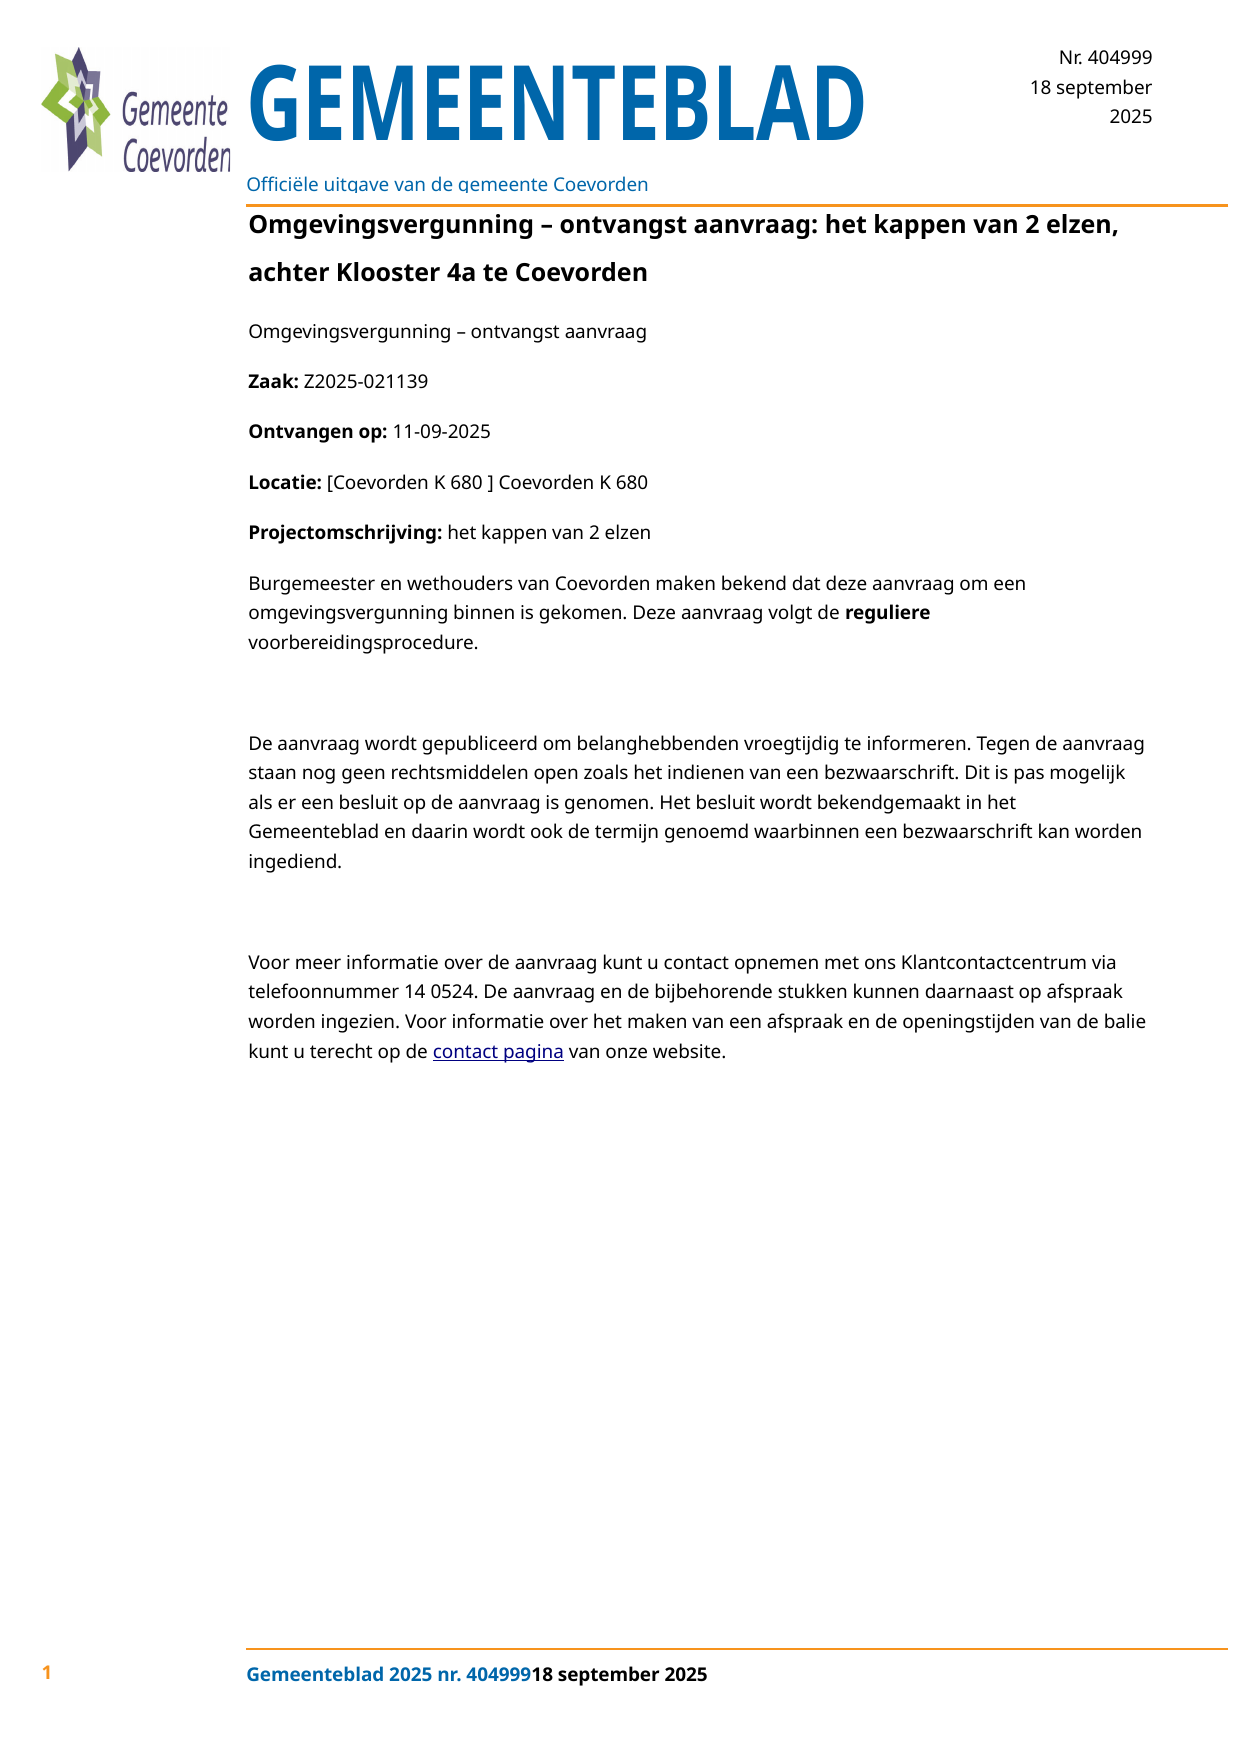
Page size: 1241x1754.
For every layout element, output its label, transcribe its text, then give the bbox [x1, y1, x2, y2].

text Omgevingsvergunning – ontvangst aanvraag: het kappen van 2 elzen, achter Klooster 4a te Coevorden [248, 207, 1152, 288]
text Projectomschrijving: het kappen van 2 elzen [248, 519, 1152, 545]
text Locatie: [Coevorden K 680 ] Coevorden K 680 [248, 469, 1152, 495]
text Omgevingsvergunning – ontvangst aanvraag [248, 318, 1152, 344]
text Burgemeester en wethouders van Coevorden maken bekend dat deze aanvraag om een omgevingsvergunning binnen is gekomen. Deze aanvraag volgt de reguliere voorbereidingsprocedure. [248, 570, 1152, 655]
text Ontvangen op: 11-09-2025 [248, 419, 1152, 444]
text De aanvraag wordt gepubliceerd om belanghebbenden vroegtijdig te informeren. Tegen de aanvraag staan nog geen rechtsmiddelen open zoals het indienen van een bezwaarschrift. Dit is pas mogelijk als er een besluit op de aanvraag is genomen. Het besluit wordt bekendgemaakt in het Gemeenteblad en daarin wordt ook de termijn genoemd waarbinnen een bezwaarschrift kan worden ingediend. [248, 730, 1152, 874]
picture [41, 47, 231, 172]
text Voor meer informatie over de aanvraag kunt u contact opnemen met ons Klantcontactcentrum via telefoonnummer 14 0524. De aanvraag en de bijbehorende stukken kunnen daarnaast op afspraak worden ingezien. Voor informatie over het maken van een afspraak en de openingstijden van de balie kunt u terecht op de contact pagina van onze website. [248, 949, 1152, 1064]
text Zaak: Z2025-021139 [248, 368, 1152, 394]
